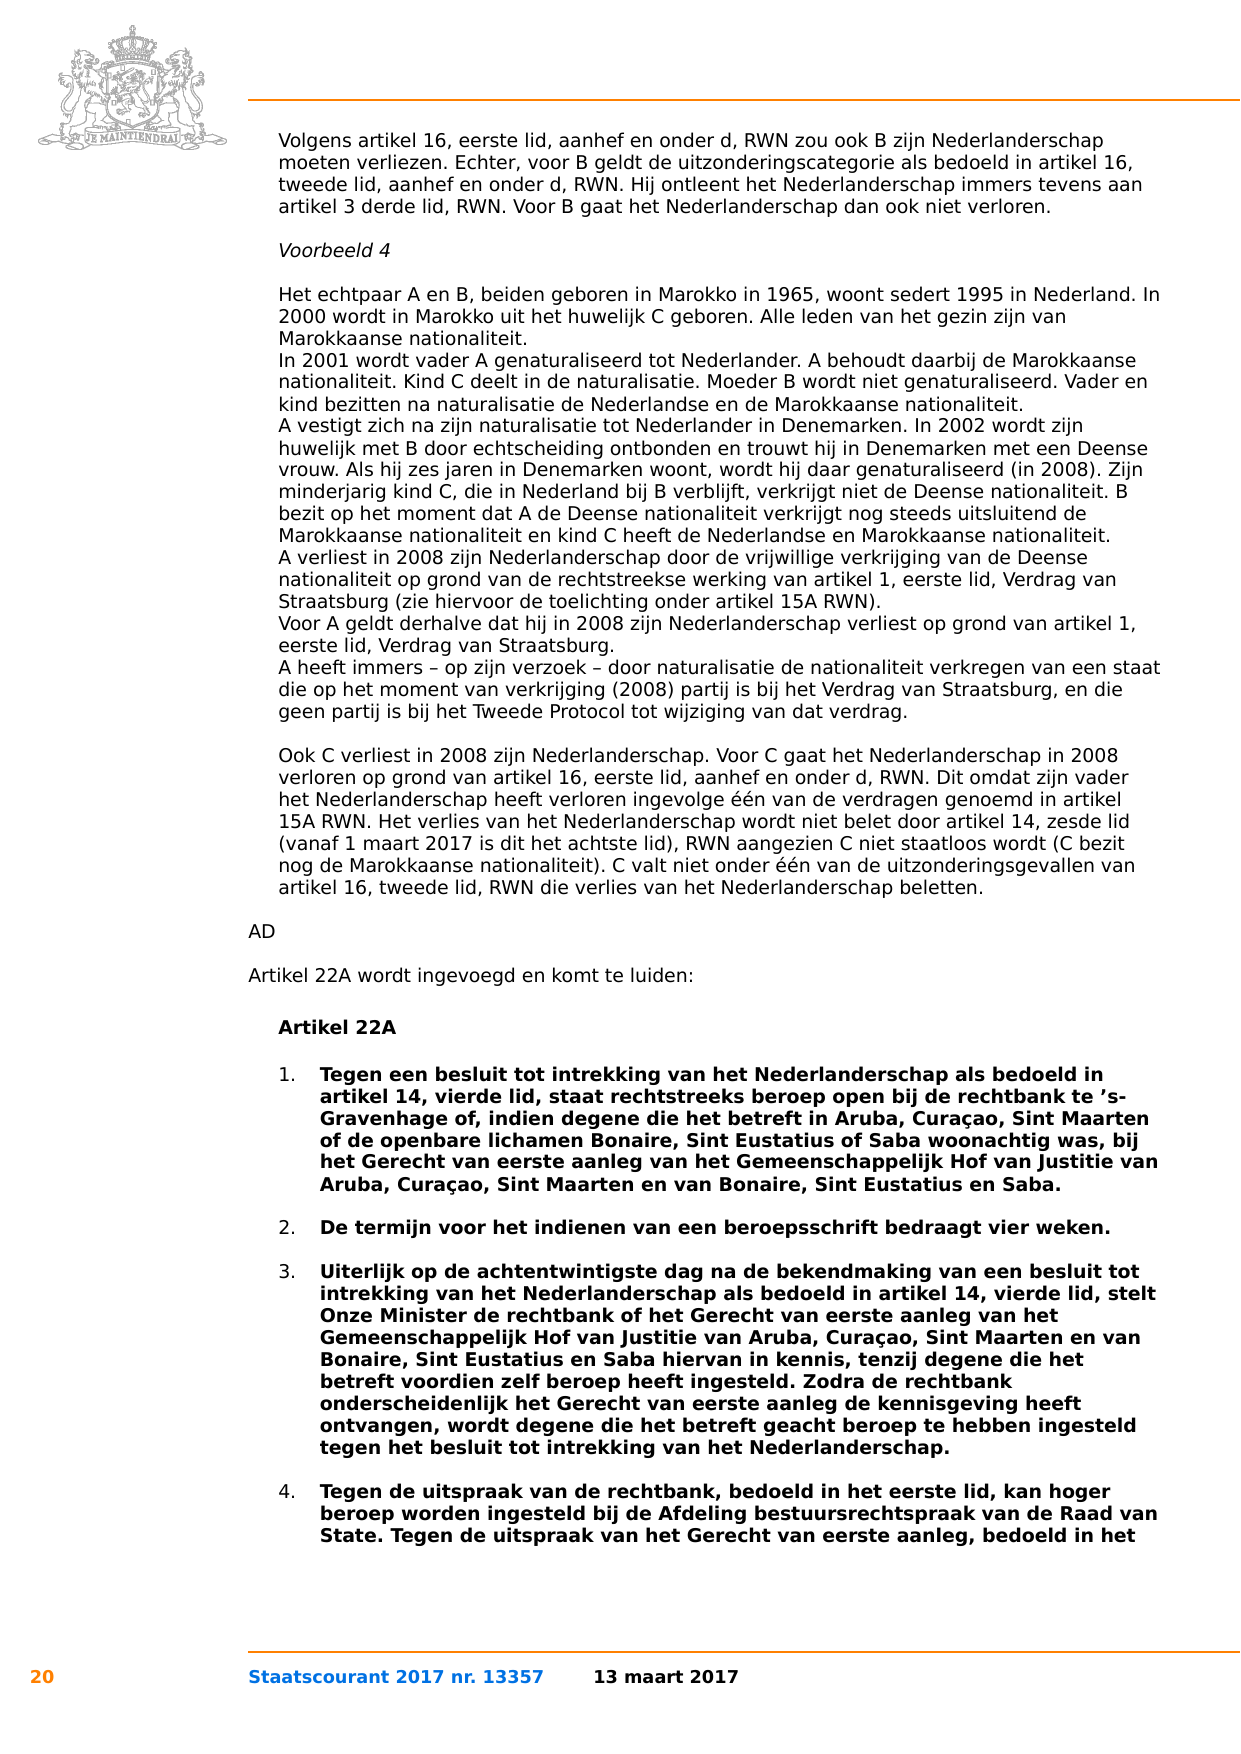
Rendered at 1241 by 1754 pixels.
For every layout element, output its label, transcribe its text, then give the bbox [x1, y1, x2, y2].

text In 2001 wordt vader A genaturaliseerd tot Nederlander. A behoudt daarbij de Marokkaanse nationaliteit. Kind C deelt in de naturalisatie. Moeder B wordt niet genaturaliseerd. Vader en kind bezitten na naturalisatie de Nederlandse en de Marokkaanse nationaliteit. [278, 349, 1163, 415]
picture [38, 25, 227, 150]
subtitle Artikel 22A [278, 1017, 1163, 1038]
text Het echtpaar A en B, beiden geboren in Marokko in 1965, woont sedert 1995 in Nederland. In 2000 wordt in Marokko uit het huwelijk C geboren. Alle leden van het gezin zijn van Marokkaanse nationaliteit. [278, 283, 1163, 349]
text Voor A geldt derhalve dat hij in 2008 zijn Nederlanderschap verliest op grond van artikel 1, eerste lid, Verdrag van Straatsburg. [278, 613, 1163, 657]
text 3. Uiterlijk op de achtentwintigste dag na de bekendmaking van een besluit tot intrekking van het Nederlanderschap als bedoeld in artikel 14, vierde lid, stelt Onze Minister de rechtbank of het Gerecht van eerste aanleg van het Gemeenschappelijk Hof van Justitie van Aruba, Curaçao, Sint Maarten en van Bonaire, Sint Eustatius en Saba hiervan in kennis, tenzij degene die het betreft voordien zelf beroep heeft ingesteld. Zodra de rechtbank onderscheidenlijk het Gerecht van eerste aanleg de kennisgeving heeft ontvangen, wordt degene die het betreft geacht beroep te hebben ingesteld tegen het besluit tot intrekking van het Nederlanderschap. [278, 1261, 1163, 1459]
text 1. Tegen een besluit tot intrekking van het Nederlanderschap als bedoeld in artikel 14, vierde lid, staat rechtstreeks beroep open bij de rechtbank te ’s-Gravenhage of, indien degene die het betreft in Aruba, Curaçao, Sint Maarten of de openbare lichamen Bonaire, Sint Eustatius of Saba woonachtig was, bij het Gerecht van eerste aanleg van het Gemeenschappelijk Hof van Justitie van Aruba, Curaçao, Sint Maarten en van Bonaire, Sint Eustatius en Saba. [278, 1063, 1163, 1195]
text Ook C verliest in 2008 zijn Nederlanderschap. Voor C gaat het Nederlanderschap in 2008 verloren op grond van artikel 16, eerste lid, aanhef en onder d, RWN. Dit omdat zijn vader het Nederlanderschap heeft verloren ingevolge één van de verdragen genoemd in artikel 15A RWN. Het verlies van het Nederlanderschap wordt niet belet door artikel 14, zesde lid (vanaf 1 maart 2017 is dit het achtste lid), RWN aangezien C niet staatloos wordt (C bezit nog de Marokkaanse nationaliteit). C valt niet onder één van de uitzonderingsgevallen van artikel 16, tweede lid, RWN die verlies van het Nederlanderschap beletten. [278, 745, 1163, 899]
text A heeft immers – op zijn verzoek – door naturalisatie de nationaliteit verkregen van een staat die op het moment van verkrijging (2008) partij is bij het Verdrag van Straatsburg, en die geen partij is bij het Tweede Protocol tot wijziging van dat verdrag. [278, 657, 1163, 723]
text A verliest in 2008 zijn Nederlanderschap door de vrijwillige verkrijging van de Deense nationaliteit op grond van de rechtstreekse werking van artikel 1, eerste lid, Verdrag van Straatsburg (zie hiervoor de toelichting onder artikel 15A RWN). [278, 547, 1163, 613]
text AD [248, 921, 1163, 943]
text 4. Tegen de uitspraak van de rechtbank, bedoeld in het eerste lid, kan hoger beroep worden ingesteld bij de Afdeling bestuursrechtspraak van de Raad van State. Tegen de uitspraak van het Gerecht van eerste aanleg, bedoeld in het [278, 1481, 1163, 1547]
subtitle Voorbeeld 4 [278, 240, 1163, 262]
text Volgens artikel 16, eerste lid, aanhef en onder d, RWN zou ook B zijn Nederlanderschap moeten verliezen. Echter, voor B geldt de uitzonderingscategorie als bedoeld in artikel 16, tweede lid, aanhef en onder d, RWN. Hij ontleent het Nederlanderschap immers tevens aan artikel 3 derde lid, RWN. Voor B gaat het Nederlanderschap dan ook niet verloren. [278, 130, 1163, 218]
text 2. De termijn voor het indienen van een beroepsschrift bedraagt vier weken. [278, 1217, 1163, 1239]
text Artikel 22A wordt ingevoegd en komt te luiden: [248, 964, 1163, 987]
text A vestigt zich na zijn naturalisatie tot Nederlander in Denemarken. In 2002 wordt zijn huwelijk met B door echtscheiding ontbonden en trouwt hij in Denemarken met een Deense vrouw. Als hij zes jaren in Denemarken woont, wordt hij daar genaturaliseerd (in 2008). Zijn minderjarig kind C, die in Nederland bij B verblijft, verkrijgt niet de Deense nationaliteit. B bezit op het moment dat A de Deense nationaliteit verkrijgt nog steeds uitsluitend de Marokkaanse nationaliteit en kind C heeft de Nederlandse en Marokkaanse nationaliteit. [278, 415, 1163, 547]
